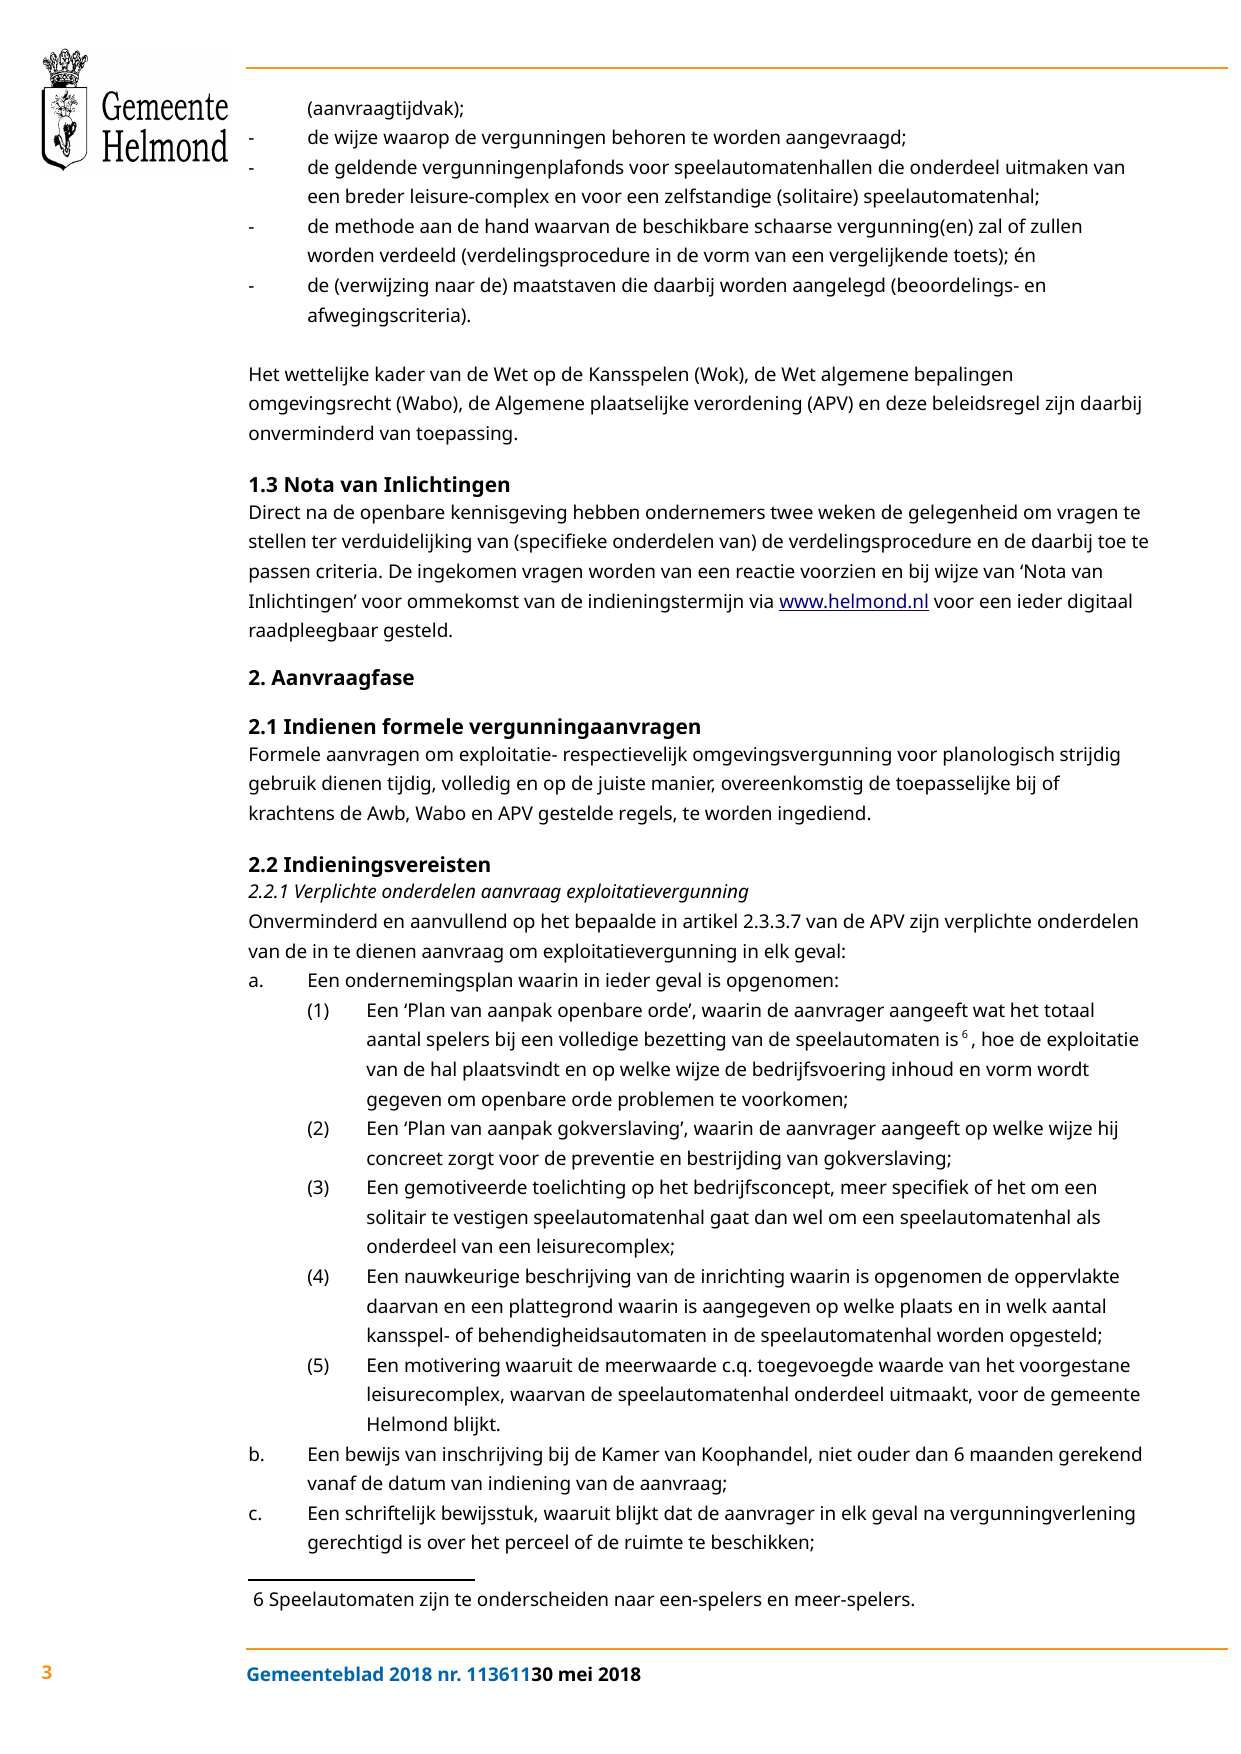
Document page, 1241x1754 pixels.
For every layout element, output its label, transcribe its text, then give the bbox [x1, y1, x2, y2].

picture [41, 47, 231, 172]
text 2.2 Indieningsvereisten [248, 850, 1152, 879]
text 2. Aanvraagfase [248, 663, 1152, 691]
text 2.2.1 Verplichte onderdelen aanvraag exploitatievergunning [248, 879, 1152, 904]
list Een motivering waaruit de meerwaarde c.q. toegevoegde waarde van het voorgestane leisurecomplex, waarvan de speelautomatenhal onderdeel uitmaakt, voor de gemeente Helmond blijkt. [307, 1352, 1152, 1437]
list Een ‘Plan van aanpak gokverslaving’, waarin de aanvrager aangeeft op welke wijze hij concreet zorgt voor de preventie en bestrijding van gokverslaving; [307, 1115, 1152, 1171]
list de (verwijzing naar de) maatstaven die daarbij worden aangelegd (beoordelings- en afwegingscriteria). [248, 272, 1152, 328]
list Een schriftelijk bewijsstuk, waaruit blijkt dat de aanvrager in elk geval na vergunningverlening gerechtigd is over het perceel of de ruimte te beschikken; [248, 1500, 1152, 1555]
list Een ‘Plan van aanpak openbare orde’, waarin de aanvrager aangeeft wat het totaal aantal spelers bij een volledige bezetting van de speelautomaten is, hoe de exploitatie van de hal plaatsvindt en op welke wijze de bedrijfsvoering inhoud en vorm wordt gegeven om openbare orde problemen te voorkomen; [307, 997, 1152, 1112]
list Een gemotiveerde toelichting op het bedrijfsconcept, meer specifiek of het om een solitair te vestigen speelautomatenhal gaat dan wel om een speelautomatenhal als onderdeel van een leisurecomplex; [307, 1174, 1152, 1259]
list Een bewijs van inschrijving bij de Kamer van Koophandel, niet ouder dan 6 maanden gerekend vanaf de datum van indiening van de aanvraag; [248, 1441, 1152, 1496]
list (aanvraagtijdvak); [248, 95, 1152, 121]
list de methode aan de hand waarvan de beschikbare schaarse vergunning(en) zal of zullen worden verdeeld (verdelingsprocedure in de vorm van een vergelijkende toets); én [248, 213, 1152, 268]
text Het wettelijke kader van de Wet op de Kansspelen (Wok), de Wet algemene bepalingen omgevingsrecht (Wabo), de Algemene plaatselijke verordening (APV) en deze beleidsregel zijn daarbij onverminderd van toepassing. [248, 361, 1152, 446]
text 2.1 Indienen formele vergunningaanvragen [248, 712, 1152, 741]
text Direct na de openbare kennisgeving hebben ondernemers twee weken de gelegenheid om vragen te stellen ter verduidelijking van (specifieke onderdelen van) de verdelingsprocedure en de daarbij toe te passen criteria. De ingekomen vragen worden van een reactie voorzien en bij wijze van ‘Nota van Inlichtingen’ voor ommekomst van de indieningstermijn via www.helmond.nl voor een ieder digitaal raadpleegbaar gesteld. [248, 499, 1152, 643]
text Onverminderd en aanvullend op het bepaalde in artikel 2.3.3.7 van de APV zijn verplichte onderdelen van de in te dienen aanvraag om exploitatievergunning in elk geval: [248, 908, 1152, 964]
list de geldende vergunningenplafonds voor speelautomatenhallen die onderdeel uitmaken van een breder leisure-complex en voor een zelfstandige (solitaire) speelautomatenhal; [248, 154, 1152, 209]
list Een ondernemingsplan waarin in ieder geval is opgenomen: [248, 967, 1152, 993]
list de wijze waarop de vergunningen behoren te worden aangevraagd; [248, 124, 1152, 150]
text 1.3 Nota van Inlichtingen [248, 471, 1152, 499]
list Speelautomaten zijn te onderscheiden naar een-spelers en meer-spelers. [248, 1586, 1152, 1612]
text Formele aanvragen om exploitatie- respectievelijk omgevingsvergunning voor planologisch strijdig gebruik dienen tijdig, volledig en op de juiste manier, overeenkomstig de toepasselijke bij of krachtens de Awb, Wabo en APV gestelde regels, te worden ingediend. [248, 741, 1152, 826]
list Een nauwkeurige beschrijving van de inrichting waarin is opgenomen de oppervlakte daarvan en een plattegrond waarin is aangegeven op welke plaats en in welk aantal kansspel- of behendigheidsautomaten in de speelautomatenhal worden opgesteld; [307, 1263, 1152, 1348]
